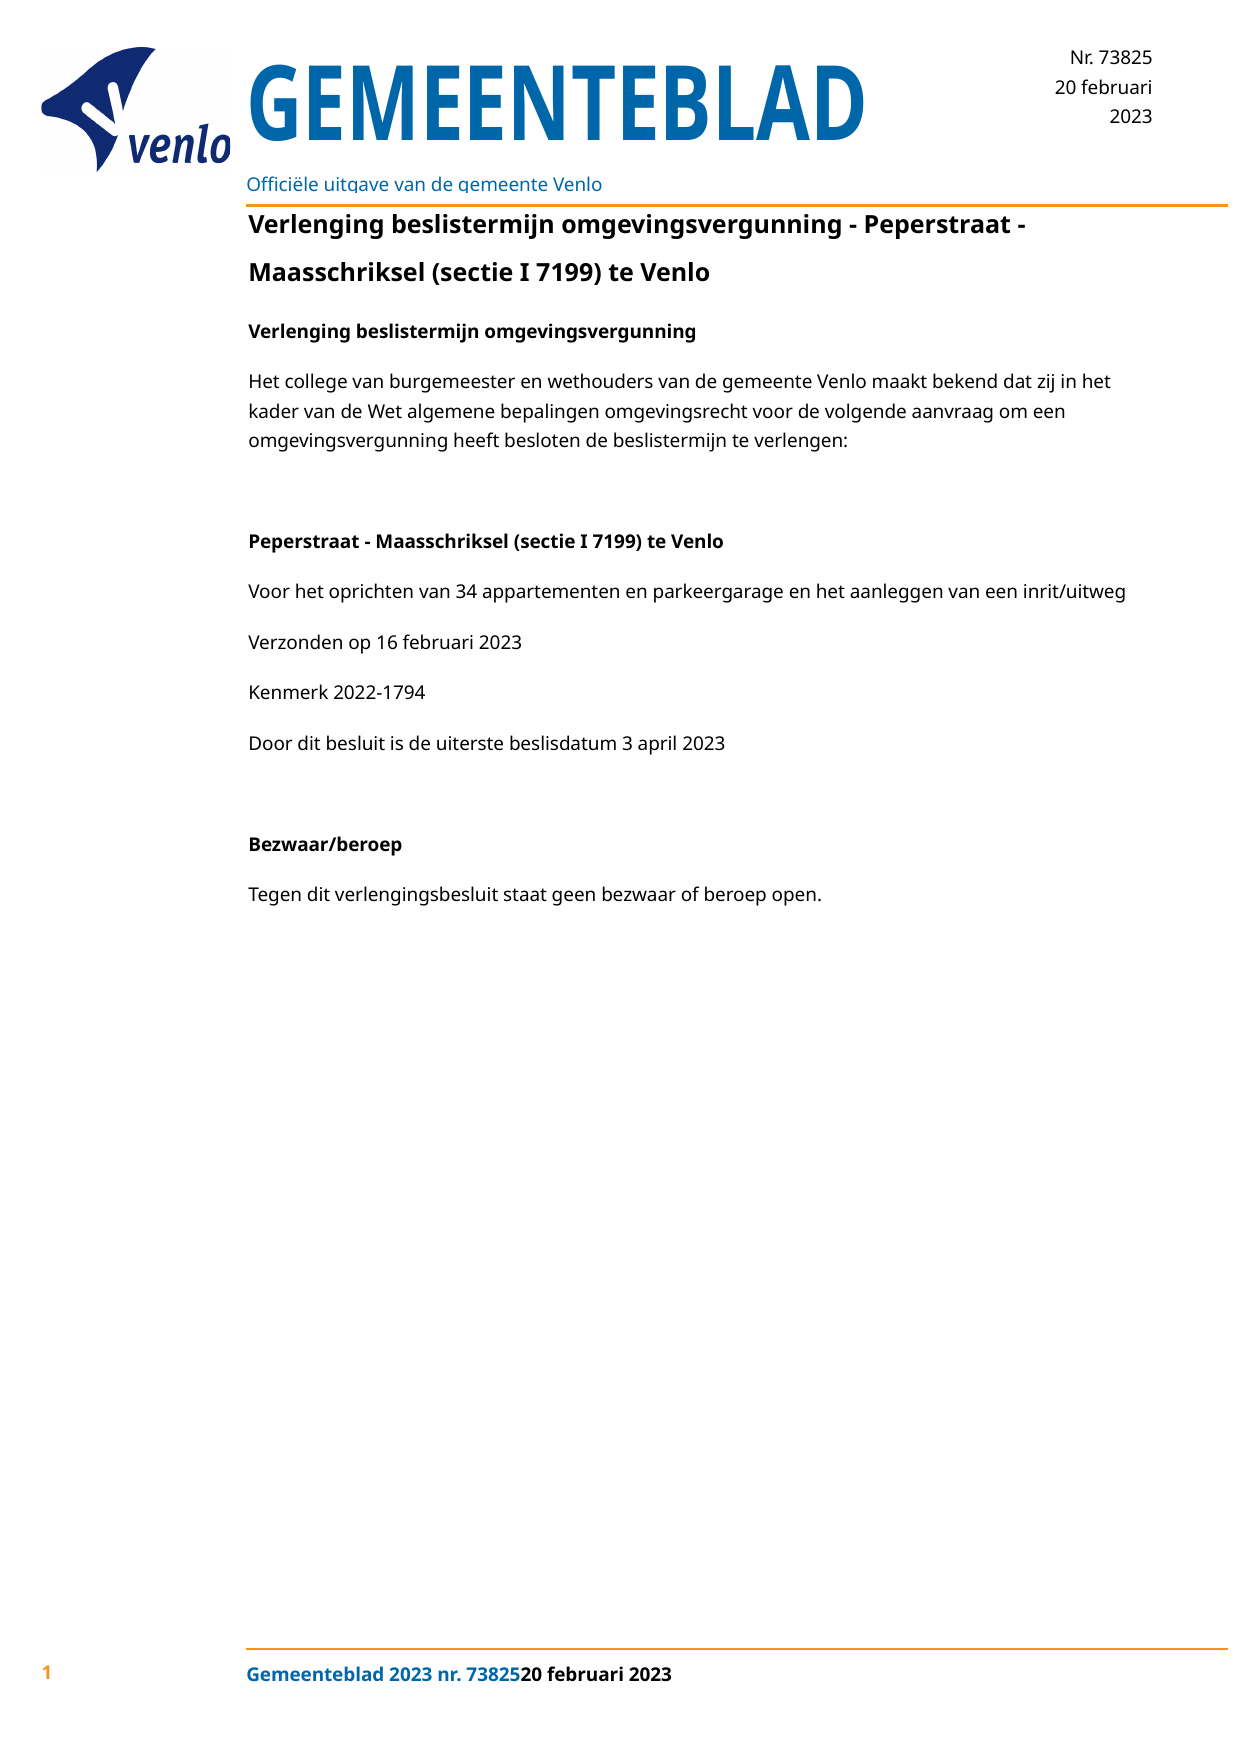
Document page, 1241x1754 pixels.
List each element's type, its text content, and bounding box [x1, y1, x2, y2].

text Tegen dit verlengingsbesluit staat geen bezwaar of beroep open. [248, 881, 1152, 907]
text Verlenging beslistermijn omgevingsvergunning [248, 318, 1152, 344]
text Kenmerk 2022-1794 [248, 679, 1152, 705]
text Door dit besluit is de uiterste beslisdatum 3 april 2023 [248, 730, 1152, 756]
text Verlenging beslistermijn omgevingsvergunning - Peperstraat - Maasschriksel (sectie I 7199) te Venlo [248, 207, 1152, 288]
text Peperstraat - Maasschriksel (sectie I 7199) te Venlo [248, 528, 1152, 554]
text Bezwaar/beroep [248, 831, 1152, 857]
text Voor het oprichten van 34 appartementen en parkeergarage en het aanleggen van een inrit/uitweg [248, 579, 1152, 604]
picture [41, 47, 231, 172]
text Verzonden op 16 februari 2023 [248, 629, 1152, 655]
text Het college van burgemeester en wethouders van de gemeente Venlo maakt bekend dat zij in het kader van de Wet algemene bepalingen omgevingsrecht voor de volgende aanvraag om een omgevingsvergunning heeft besloten de beslistermijn te verlengen: [248, 368, 1152, 453]
